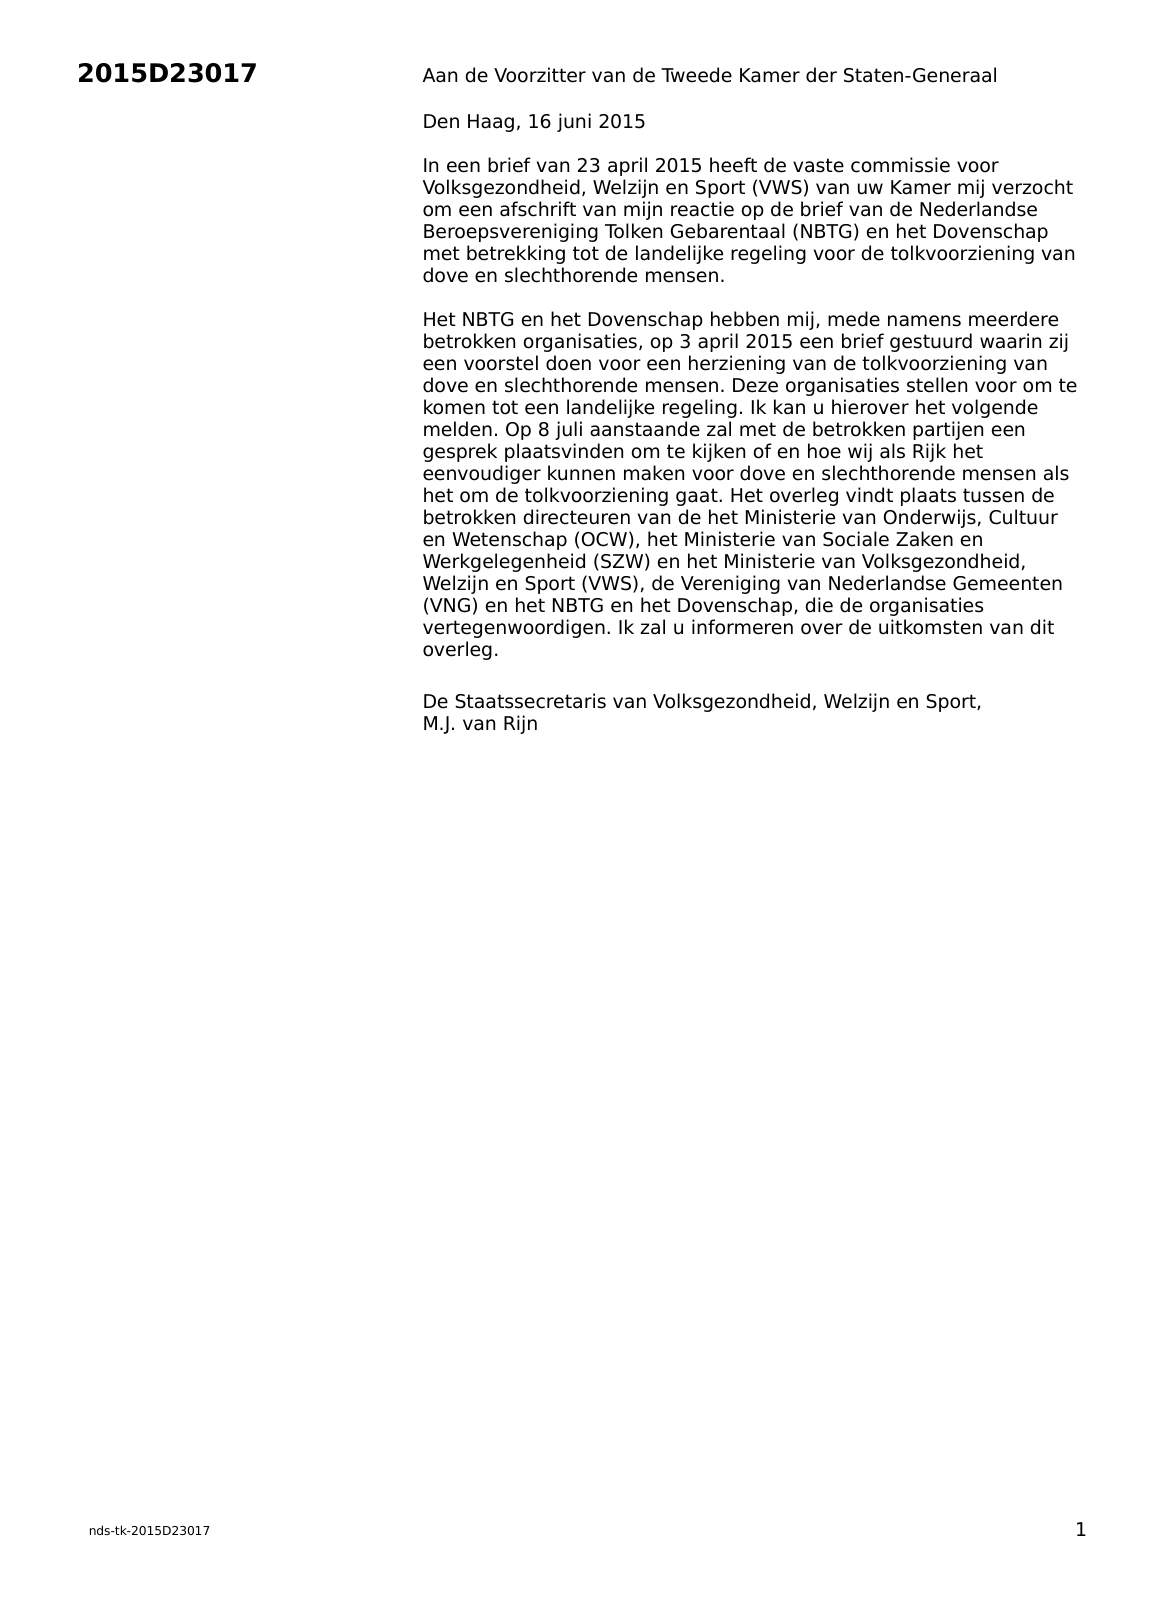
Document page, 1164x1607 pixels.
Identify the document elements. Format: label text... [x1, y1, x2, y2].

text Het NBTG en het Dovenschap hebben mij, mede namens meerdere betrokken organisaties, op 3 april 2015 een brief gestuurd waarin zij een voorstel doen voor een herziening van de tolkvoorziening van dove en slechthorende mensen. Deze organisaties stellen voor om te komen tot een landelijke regeling. Ik kan u hierover het volgende melden. Op 8 juli aanstaande zal met de betrokken partijen een gesprek plaatsvinden om te kijken of en hoe wij als Rijk het eenvoudiger kunnen maken voor dove en slechthorende mensen als het om de tolkvoorziening gaat. Het overleg vindt plaats tussen de betrokken directeuren van de het Ministerie van Onderwijs, Cultuur en Wetenschap (OCW), het Ministerie van Sociale Zaken en Werkgelegenheid (SZW) en het Ministerie van Volksgezondheid, Welzijn en Sport (VWS), de Vereniging van Nederlandse Gemeenten (VNG) en het NBTG en het Dovenschap, die de organisaties vertegenwoordigen. Ik zal u informeren over de uitkomsten van dit overleg. [422, 309, 1087, 661]
text De Staatssecretaris van Volksgezondheid, Welzijn en Sport, M.J. van Rijn [422, 691, 1087, 735]
text Den Haag, 16 juni 2015 [422, 111, 1087, 133]
text In een brief van 23 april 2015 heeft de vaste commissie voor Volksgezondheid, Welzijn en Sport (VWS) van uw Kamer mij verzocht om een afschrift van mijn reactie op de brief van de Nederlandse Beroepsvereniging Tolken Gebarentaal (NBTG) en het Dovenschap met betrekking tot de landelijke regeling voor de tolkvoorziening van dove en slechthorende mensen. [422, 155, 1087, 287]
text 2015D23017 Aan de Voorzitter van de Tweede Kamer der Staten-Generaal [77, 59, 1087, 89]
text nds-tk-2015D23017 [88, 1524, 323, 1538]
